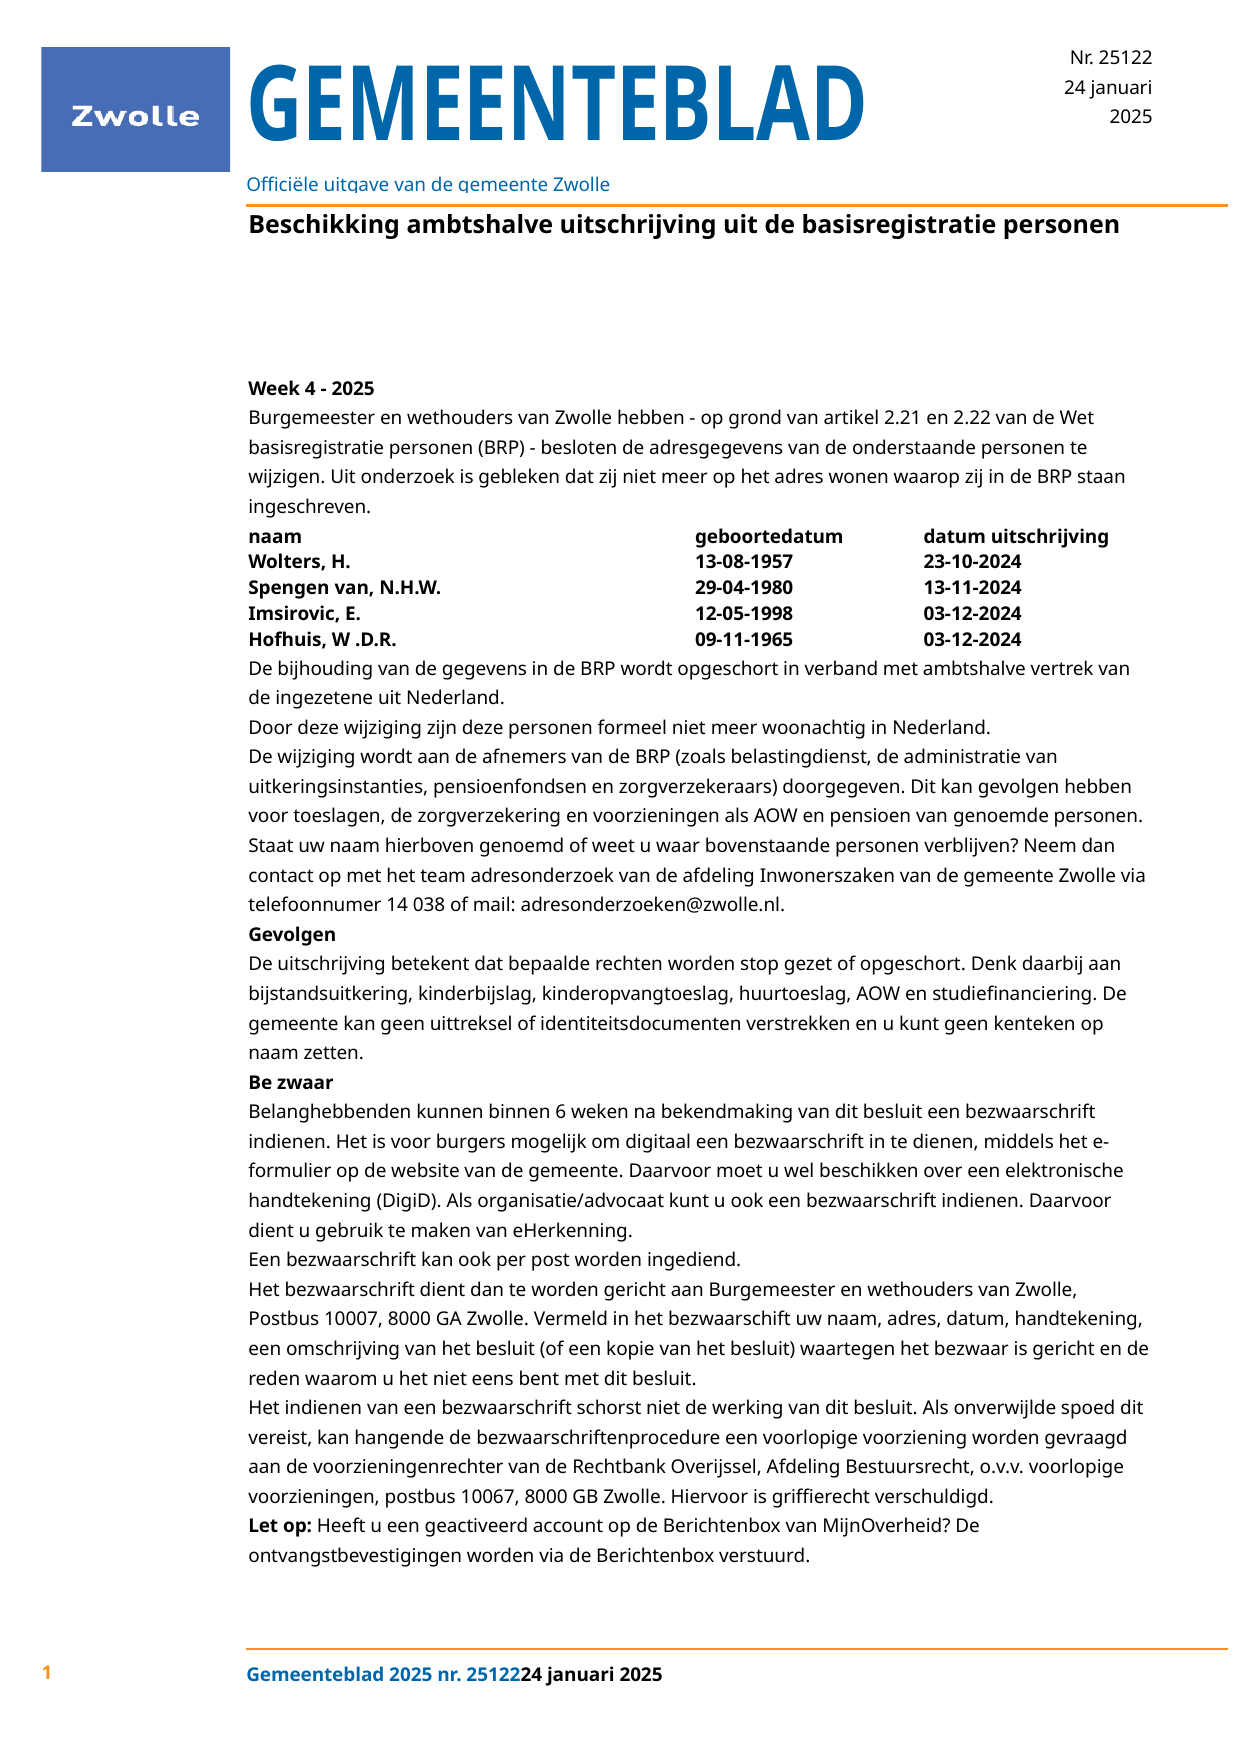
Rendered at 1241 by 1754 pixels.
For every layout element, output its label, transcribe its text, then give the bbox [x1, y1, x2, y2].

text Week 4 - 2025 [248, 375, 1152, 401]
text Een bezwaarschrift kan ook per post worden ingediend. [248, 1246, 1152, 1272]
table_cell 12-05-1998 [695, 600, 923, 626]
table_header geboortedatum [695, 523, 923, 549]
text Staat uw naam hierboven genoemd of weet u waar bovenstaande personen verblijven? Neem dan contact op met het team adresonderzoek van de afdeling Inwonerszaken van de gemeente Zwolle via telefoonnumer 14 038 of mail: adresonderzoeken@zwolle.nl. [248, 832, 1152, 917]
text Door deze wijziging zijn deze personen formeel niet meer woonachtig in Nederland. [248, 714, 1152, 740]
text Let op: Heeft u een geactiveerd account op de Berichtenbox van MijnOverheid? De ontvangstbevestigingen worden via de Berichtenbox verstuurd. [248, 1513, 1152, 1568]
text De wijziging wordt aan de afnemers van de BRP (zoals belastingdienst, de administratie van uitkeringsinstanties, pensioenfondsen en zorgverzekeraars) doorgegeven. Dit kan gevolgen hebben voor toeslagen, de zorgverzekering en voorzieningen als AOW en pensioen van genoemde personen. [248, 743, 1152, 828]
text Belanghebbenden kunnen binnen 6 weken na bekendmaking van dit besluit een bezwaarschrift indienen. Het is voor burgers mogelijk om digitaal een bezwaarschrift in te dienen, middels het e-formulier op de website van de gemeente. Daarvoor moet u wel beschikken over een elektronische handtekening (DigiD). Als organisatie/advocaat kunt u ook een bezwaarschrift indienen. Daarvoor dient u gebruik te maken van eHerkenning. [248, 1098, 1152, 1243]
text De bijhouding van de gegevens in de BRP wordt opgeschort in verband met ambtshalve vertrek van de ingezetene uit Nederland. [248, 655, 1152, 710]
table_cell Hofhuis, W .D.R. [248, 626, 695, 652]
text Beschikking ambtshalve uitschrijving uit de basisregistratie personen [248, 207, 1152, 241]
table_cell Spengen van, N.H.W. [248, 574, 695, 600]
table_cell Wolters, H. [248, 549, 695, 574]
table_cell 13-08-1957 [695, 549, 923, 574]
text Het indienen van een bezwaarschrift schorst niet de werking van dit besluit. Als onverwijlde spoed dit vereist, kan hangende de bezwaarschriftenprocedure een voorlopige voorziening worden gevraagd aan de voorzieningenrechter van de Rechtbank Overijssel, Afdeling Bestuursrecht, o.v.v. voorlopige voorzieningen, postbus 10067, 8000 GB Zwolle. Hiervoor is griffierecht verschuldigd. [248, 1394, 1152, 1509]
table_cell 03-12-2024 [923, 626, 1152, 652]
text De uitschrijving betekent dat bepaalde rechten worden stop gezet of opgeschort. Denk daarbij aan bijstandsuitkering, kinderbijslag, kinderopvangtoeslag, huurtoeslag, AOW en studiefinanciering. De gemeente kan geen uittreksel of identiteitsdocumenten verstrekken en u kunt geen kenteken op naam zetten. [248, 951, 1152, 1065]
text Burgemeester en wethouders van Zwolle hebben - op grond van artikel 2.21 en 2.22 van de Wet basisregistratie personen (BRP) - besloten de adresgegevens van de onderstaande personen te wijzigen. Uit onderzoek is gebleken dat zij niet meer op het adres wonen waarop zij in de BRP staan ingeschreven. [248, 404, 1152, 519]
text Het bezwaarschrift dient dan te worden gericht aan Burgemeester en wethouders van Zwolle, Postbus 10007, 8000 GA Zwolle. Vermeld in het bezwaarschift uw naam, adres, datum, handtekening, een omschrijving van het besluit (of een kopie van het besluit) waartegen het bezwaar is gericht en de reden waarom u het niet eens bent met dit besluit. [248, 1276, 1152, 1391]
text Gevolgen [248, 921, 1152, 947]
table_cell Imsirovic, E. [248, 600, 695, 626]
table_cell 23-10-2024 [923, 549, 1152, 574]
table_cell 29-04-1980 [695, 574, 923, 600]
picture [41, 47, 231, 172]
table_cell 03-12-2024 [923, 600, 1152, 626]
table_cell 13-11-2024 [923, 574, 1152, 600]
text Be zwaar [248, 1069, 1152, 1095]
table_header datum uitschrijving [923, 523, 1152, 549]
table_cell 09-11-1965 [695, 626, 923, 652]
table_header naam [248, 523, 695, 549]
